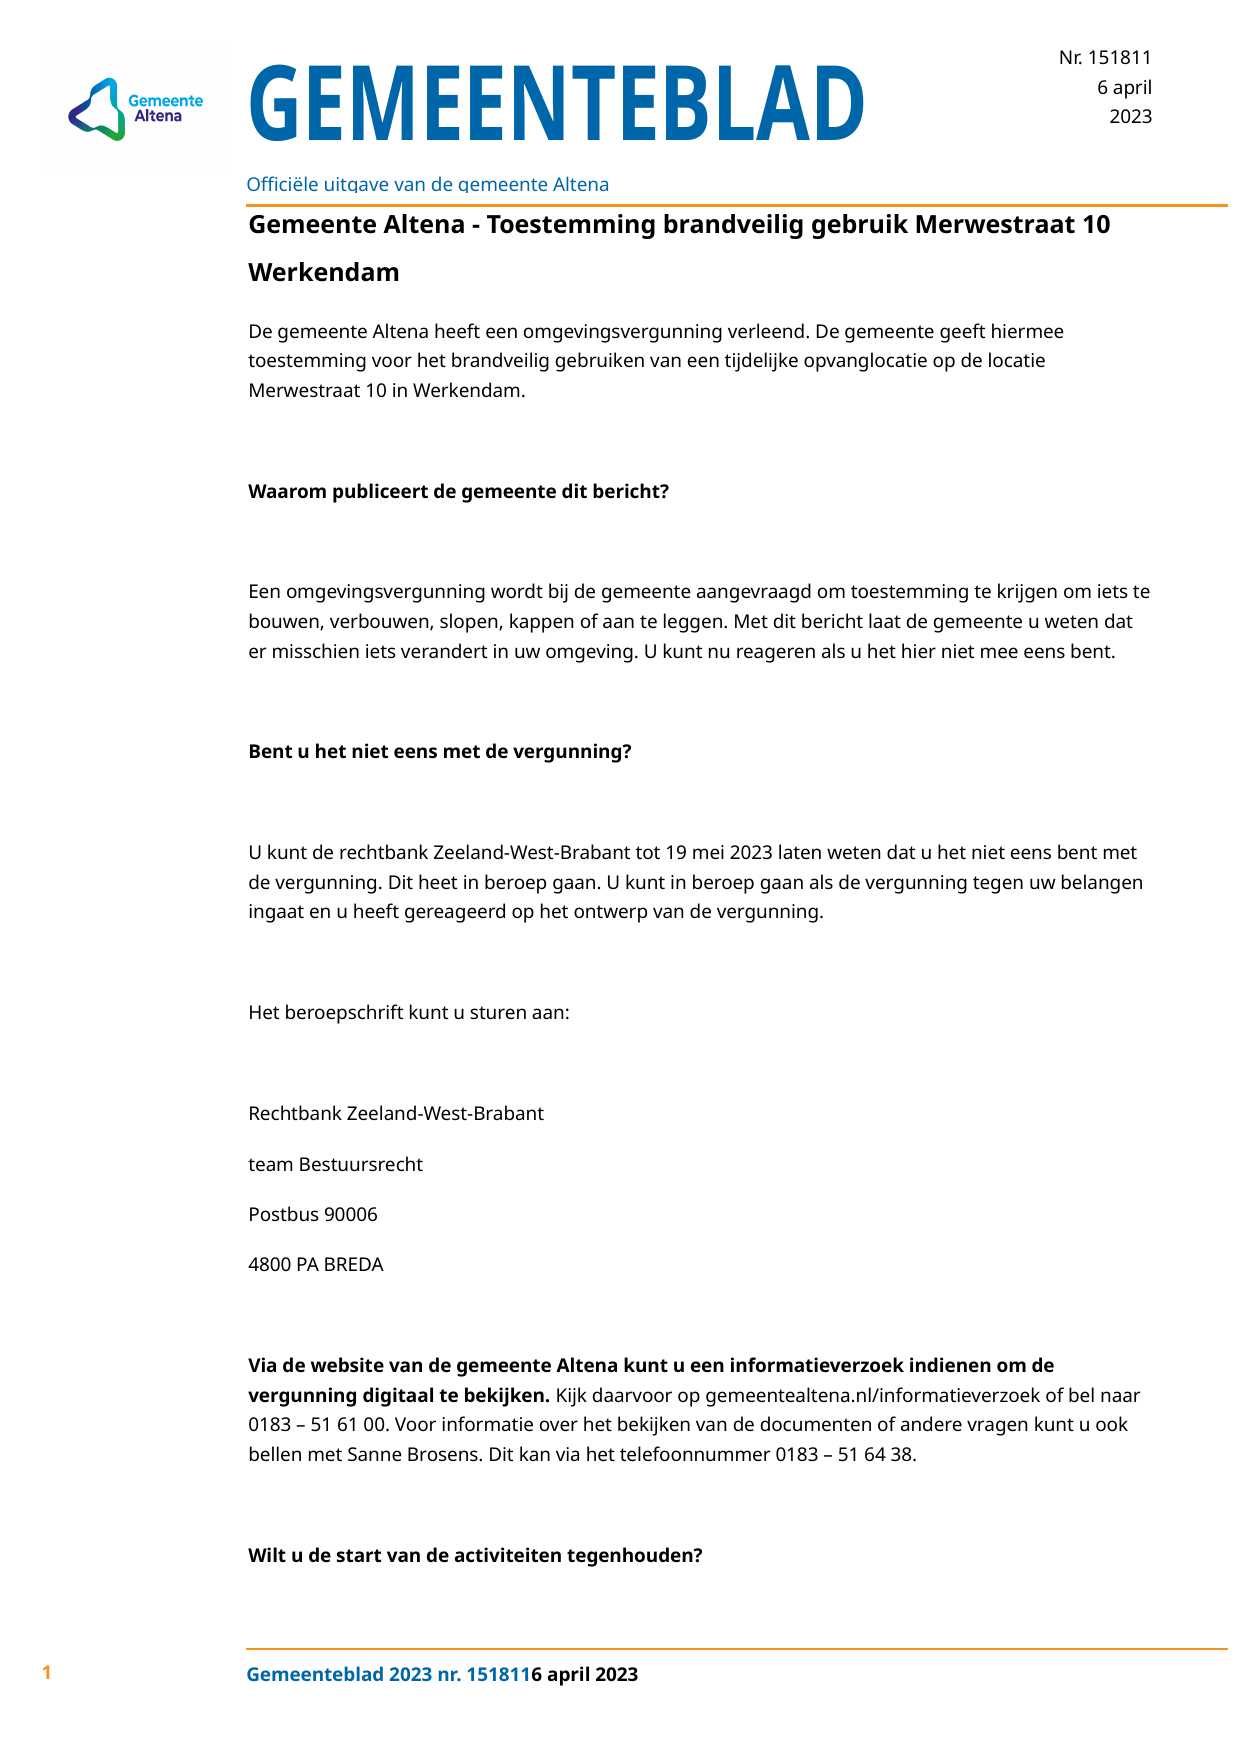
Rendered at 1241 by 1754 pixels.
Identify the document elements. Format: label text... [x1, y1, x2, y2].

text Waarom publiceert de gemeente dit bericht? [248, 478, 1152, 504]
text Gemeente Altena - Toestemming brandveilig gebruik Merwestraat 10 Werkendam [248, 207, 1152, 288]
text Een omgevingsvergunning wordt bij de gemeente aangevraagd om toestemming te krijgen om iets te bouwen, verbouwen, slopen, kappen of aan te leggen. Met dit bericht laat de gemeente u weten dat er misschien iets verandert in uw omgeving. U kunt nu reageren als u het hier niet mee eens bent. [248, 579, 1152, 664]
text Bent u het niet eens met de vergunning? [248, 739, 1152, 764]
text Wilt u de start van de activiteiten tegenhouden? [248, 1542, 1152, 1568]
text Via de website van de gemeente Altena kunt u een informatieverzoek indienen om de vergunning digitaal te bekijken. Kijk daarvoor op gemeentealtena.nl/informatieverzoek of bel naar 0183 – 51 61 00. Voor informatie over het bekijken van de documenten of andere vragen kunt u ook bellen met Sanne Brosens. Dit kan via het telefoonnummer 0183 – 51 64 38. [248, 1352, 1152, 1467]
text 4800 PA BREDA [248, 1252, 1152, 1277]
text U kunt de rechtbank Zeeland-West-Brabant tot 19 mei 2023 laten weten dat u het niet eens bent met de vergunning. Dit heet in beroep gaan. U kunt in beroep gaan als de vergunning tegen uw belangen ingaat en u heeft gereageerd op het ontwerp van de vergunning. [248, 839, 1152, 924]
picture [41, 47, 231, 172]
text Het beroepschrift kunt u sturen aan: [248, 999, 1152, 1025]
text Postbus 90006 [248, 1201, 1152, 1227]
text De gemeente Altena heeft een omgevingsvergunning verleend. De gemeente geeft hiermee toestemming voor het brandveilig gebruiken van een tijdelijke opvanglocatie op de locatie Merwestraat 10 in Werkendam. [248, 318, 1152, 403]
text Rechtbank Zeeland-West-Brabant [248, 1100, 1152, 1126]
text team Bestuursrecht [248, 1151, 1152, 1177]
